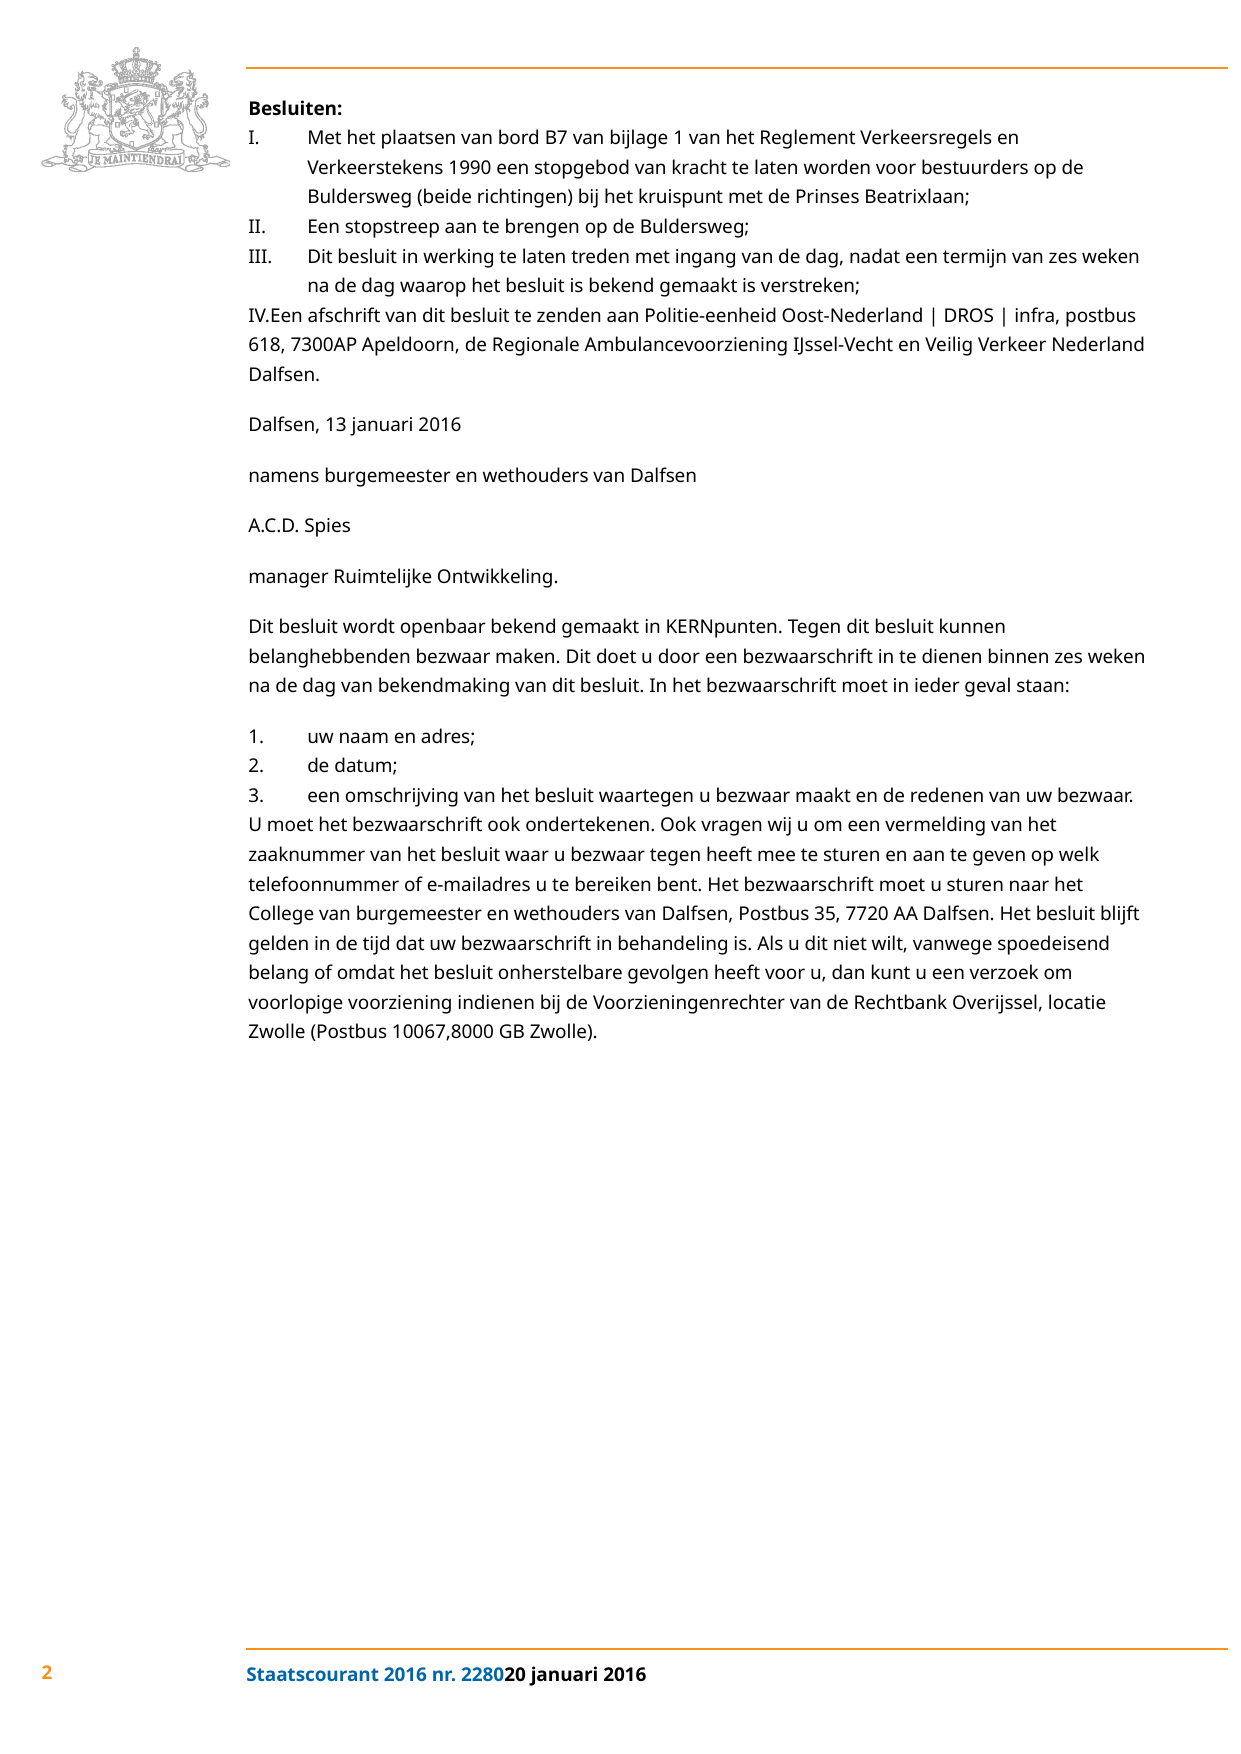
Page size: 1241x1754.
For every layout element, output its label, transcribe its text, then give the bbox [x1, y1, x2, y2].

list een omschrijving van het besluit waartegen u bezwaar maakt en de redenen van uw bezwaar. [248, 782, 1152, 808]
text manager Ruimtelijke Ontwikkeling. [248, 563, 1152, 588]
list Dit besluit in werking te laten treden met ingang van de dag, nadat een termijn van zes weken na de dag waarop het besluit is bekend gemaakt is verstreken; [248, 243, 1152, 298]
text A.C.D. Spies [248, 512, 1152, 538]
list uw naam en adres; [248, 723, 1152, 748]
list Een stopstreep aan te brengen op de Buldersweg; [248, 213, 1152, 239]
text Besluiten: [248, 95, 1152, 121]
list de datum; [248, 752, 1152, 778]
text Dalfsen, 13 januari 2016 [248, 412, 1152, 437]
text U moet het bezwaarschrift ook ondertekenen. Ook vragen wij u om een vermelding van het zaaknummer van het besluit waar u bezwaar tegen heeft mee te sturen en aan te geven op welk telefoonnummer of e-mailadres u te bereiken bent. Het bezwaarschrift moet u sturen naar het College van burgemeester en wethouders van Dalfsen, Postbus 35, 7720 AA Dalfsen. Het besluit blijft gelden in de tijd dat uw bezwaarschrift in behandeling is. Als u dit niet wilt, vanwege spoedeisend belang of omdat het besluit onherstelbare gevolgen heeft voor u, dan kunt u een verzoek om voorlopige voorziening indienen bij de Voorzieningenrechter van de Rechtbank Overijssel, locatie Zwolle (Postbus 10067,8000 GB Zwolle). [248, 812, 1152, 1044]
text Dit besluit wordt openbaar bekend gemaakt in KERNpunten. Tegen dit besluit kunnen belanghebbenden bezwaar maken. Dit doet u door een bezwaarschrift in te dienen binnen zes weken na de dag van bekendmaking van dit besluit. In het bezwaarschrift moet in ieder geval staan: [248, 613, 1152, 698]
picture [41, 47, 231, 172]
list Met het plaatsen van bord B7 van bijlage 1 van het Reglement Verkeersregels en Verkeerstekens 1990 een stopgebod van kracht te laten worden voor bestuurders op de Buldersweg (beide richtingen) bij het kruispunt met de Prinses Beatrixlaan; [248, 124, 1152, 209]
text namens burgemeester en wethouders van Dalfsen [248, 462, 1152, 488]
text IV.Een afschrift van dit besluit te zenden aan Politie-eenheid Oost-Nederland | DROS | infra, postbus 618, 7300AP Apeldoorn, de Regionale Ambulancevoorziening IJssel-Vecht en Veilig Verkeer Nederland Dalfsen. [248, 302, 1152, 387]
